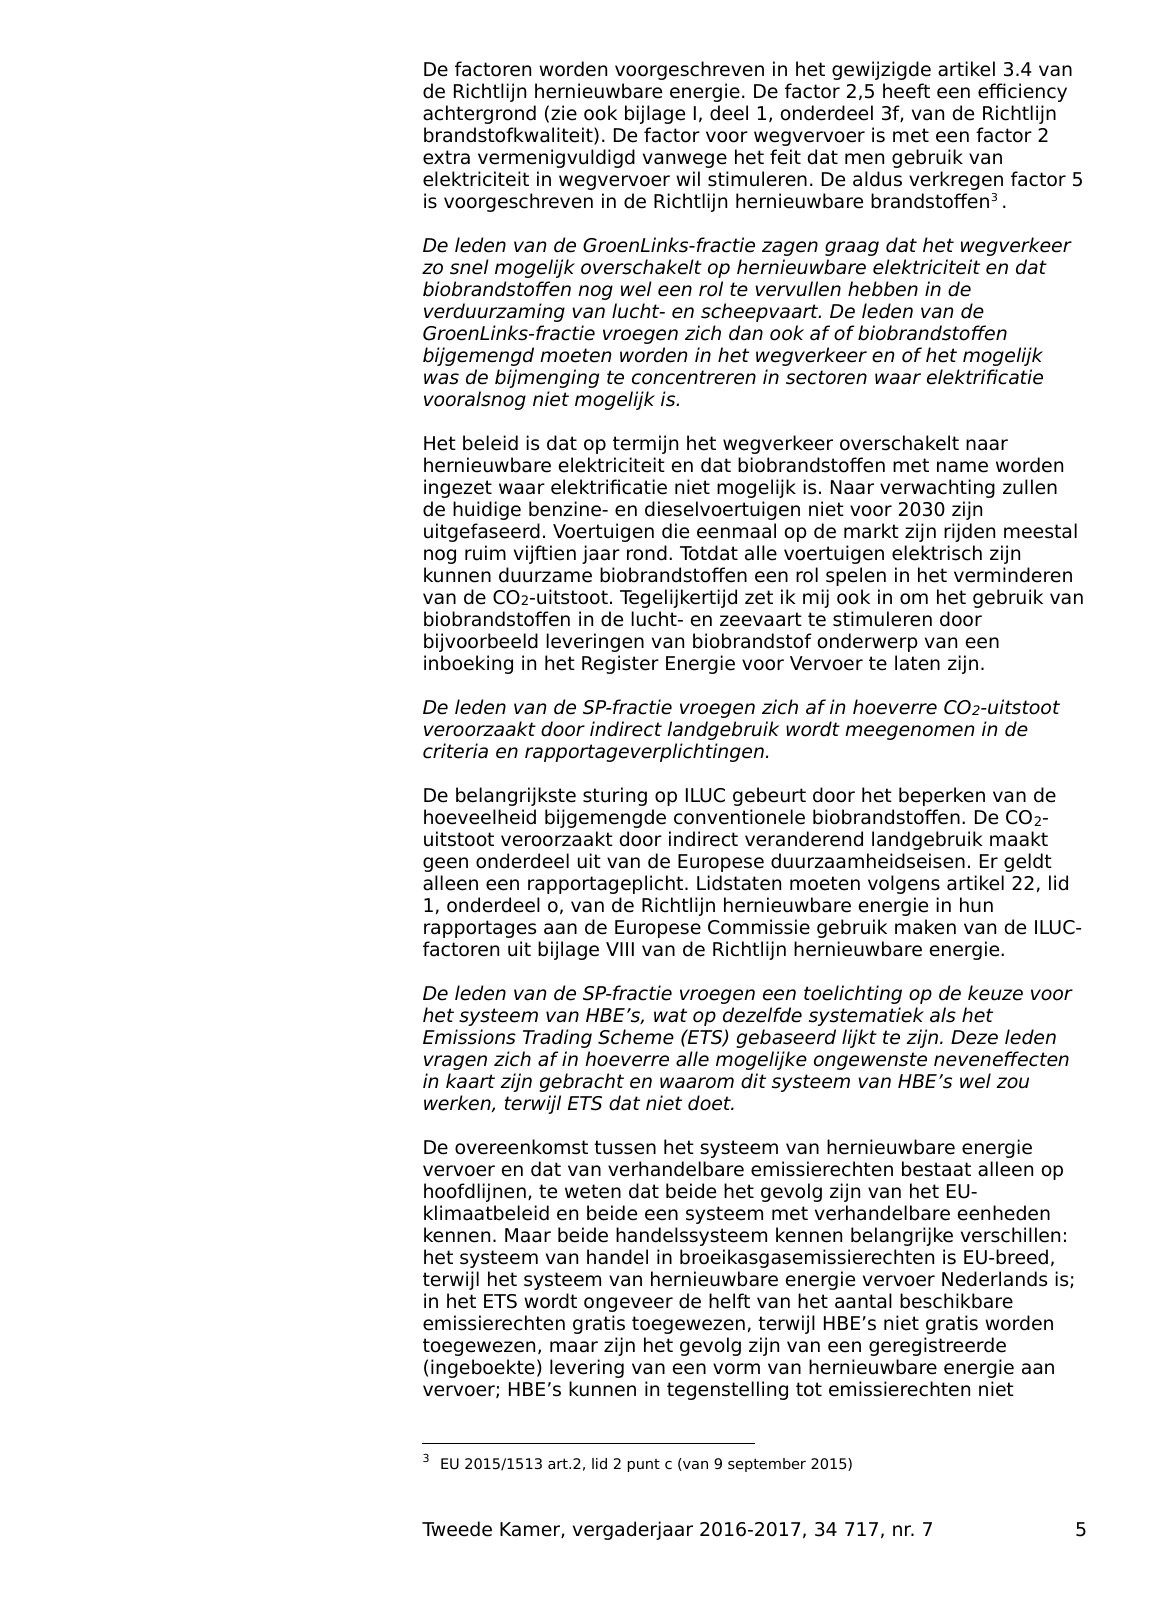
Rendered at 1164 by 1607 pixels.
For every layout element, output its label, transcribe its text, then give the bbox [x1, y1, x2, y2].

text De overeenkomst tussen het systeem van hernieuwbare energie vervoer en dat van verhandelbare emissierechten bestaat alleen op hoofdlijnen, te weten dat beide het gevolg zijn van het EU-klimaatbeleid en beide een systeem met verhandelbare eenheden kennen. Maar beide handelssysteem kennen belangrijke verschillen: het systeem van handel in broeikasgasemissierechten is EU-breed, terwijl het systeem van hernieuwbare energie vervoer Nederlands is; in het ETS wordt ongeveer de helft van het aantal beschikbare emissierechten gratis toegewezen, terwijl HBE’s niet gratis worden toegewezen, maar zijn het gevolg zijn van een geregistreerde (ingeboekte) levering van een vorm van hernieuwbare energie aan vervoer; HBE’s kunnen in tegenstelling tot emissierechten niet [422, 1137, 1087, 1401]
text EU 2015/1513 art.2, lid 2 punt c (van 9 september 2015) [422, 1452, 1087, 1474]
text De leden van de SP-fractie vroegen een toelichting op de keuze voor het systeem van HBE’s, wat op dezelfde systematiek als het Emissions Trading Scheme (ETS) gebaseerd lijkt te zijn. Deze leden vragen zich af in hoeverre alle mogelijke ongewenste neveneffecten in kaart zijn gebracht en waarom dit systeem van HBE’s wel zou werken, terwijl ETS dat niet doet. [422, 983, 1087, 1115]
text Het beleid is dat op termijn het wegverkeer overschakelt naar hernieuwbare elektriciteit en dat biobrandstoffen met name worden ingezet waar elektrificatie niet mogelijk is. Naar verwachting zullen de huidige benzine- en dieselvoertuigen niet voor 2030 zijn uitgefaseerd. Voertuigen die eenmaal op de markt zijn rijden meestal nog ruim vijftien jaar rond. Totdat alle voertuigen elektrisch zijn kunnen duurzame biobrandstoffen een rol spelen in het verminderen van de CO2-uitstoot. Tegelijkertijd zet ik mij ook in om het gebruik van biobrandstoffen in de lucht- en zeevaart te stimuleren door bijvoorbeeld leveringen van biobrandstof onderwerp van een inboeking in het Register Energie voor Vervoer te laten zijn. [422, 433, 1087, 675]
text De leden van de SP-fractie vroegen zich af in hoeverre CO2-uitstoot veroorzaakt door indirect landgebruik wordt meegenomen in de criteria en rapportageverplichtingen. [422, 697, 1087, 763]
text De leden van de GroenLinks-fractie zagen graag dat het wegverkeer zo snel mogelijk overschakelt op hernieuwbare elektriciteit en dat biobrandstoffen nog wel een rol te vervullen hebben in de verduurzaming van lucht- en scheepvaart. De leden van de GroenLinks-fractie vroegen zich dan ook af of biobrandstoffen bijgemengd moeten worden in het wegverkeer en of het mogelijk was de bijmenging te concentreren in sectoren waar elektrificatie vooralsnog niet mogelijk is. [422, 235, 1087, 411]
text De belangrijkste sturing op ILUC gebeurt door het beperken van de hoeveelheid bijgemengde conventionele biobrandstoffen. De CO2-uitstoot veroorzaakt door indirect veranderend landgebruik maakt geen onderdeel uit van de Europese duurzaamheidseisen. Er geldt alleen een rapportageplicht. Lidstaten moeten volgens artikel 22, lid 1, onderdeel o, van de Richtlijn hernieuwbare energie in hun rapportages aan de Europese Commissie gebruik maken van de ILUC-factoren uit bijlage VIII van de Richtlijn hernieuwbare energie. [422, 785, 1087, 961]
text De factoren worden voorgeschreven in het gewijzigde artikel 3.4 van de Richtlijn hernieuwbare energie. De factor 2,5 heeft een efficiency achtergrond (zie ook bijlage I, deel 1, onderdeel 3f, van de Richtlijn brandstofkwaliteit). De factor voor wegvervoer is met een factor 2 extra vermenigvuldigd vanwege het feit dat men gebruik van elektriciteit in wegvervoer wil stimuleren. De aldus verkregen factor 5 is voorgeschreven in de Richtlijn hernieuwbare brandstoffen. [422, 59, 1087, 213]
